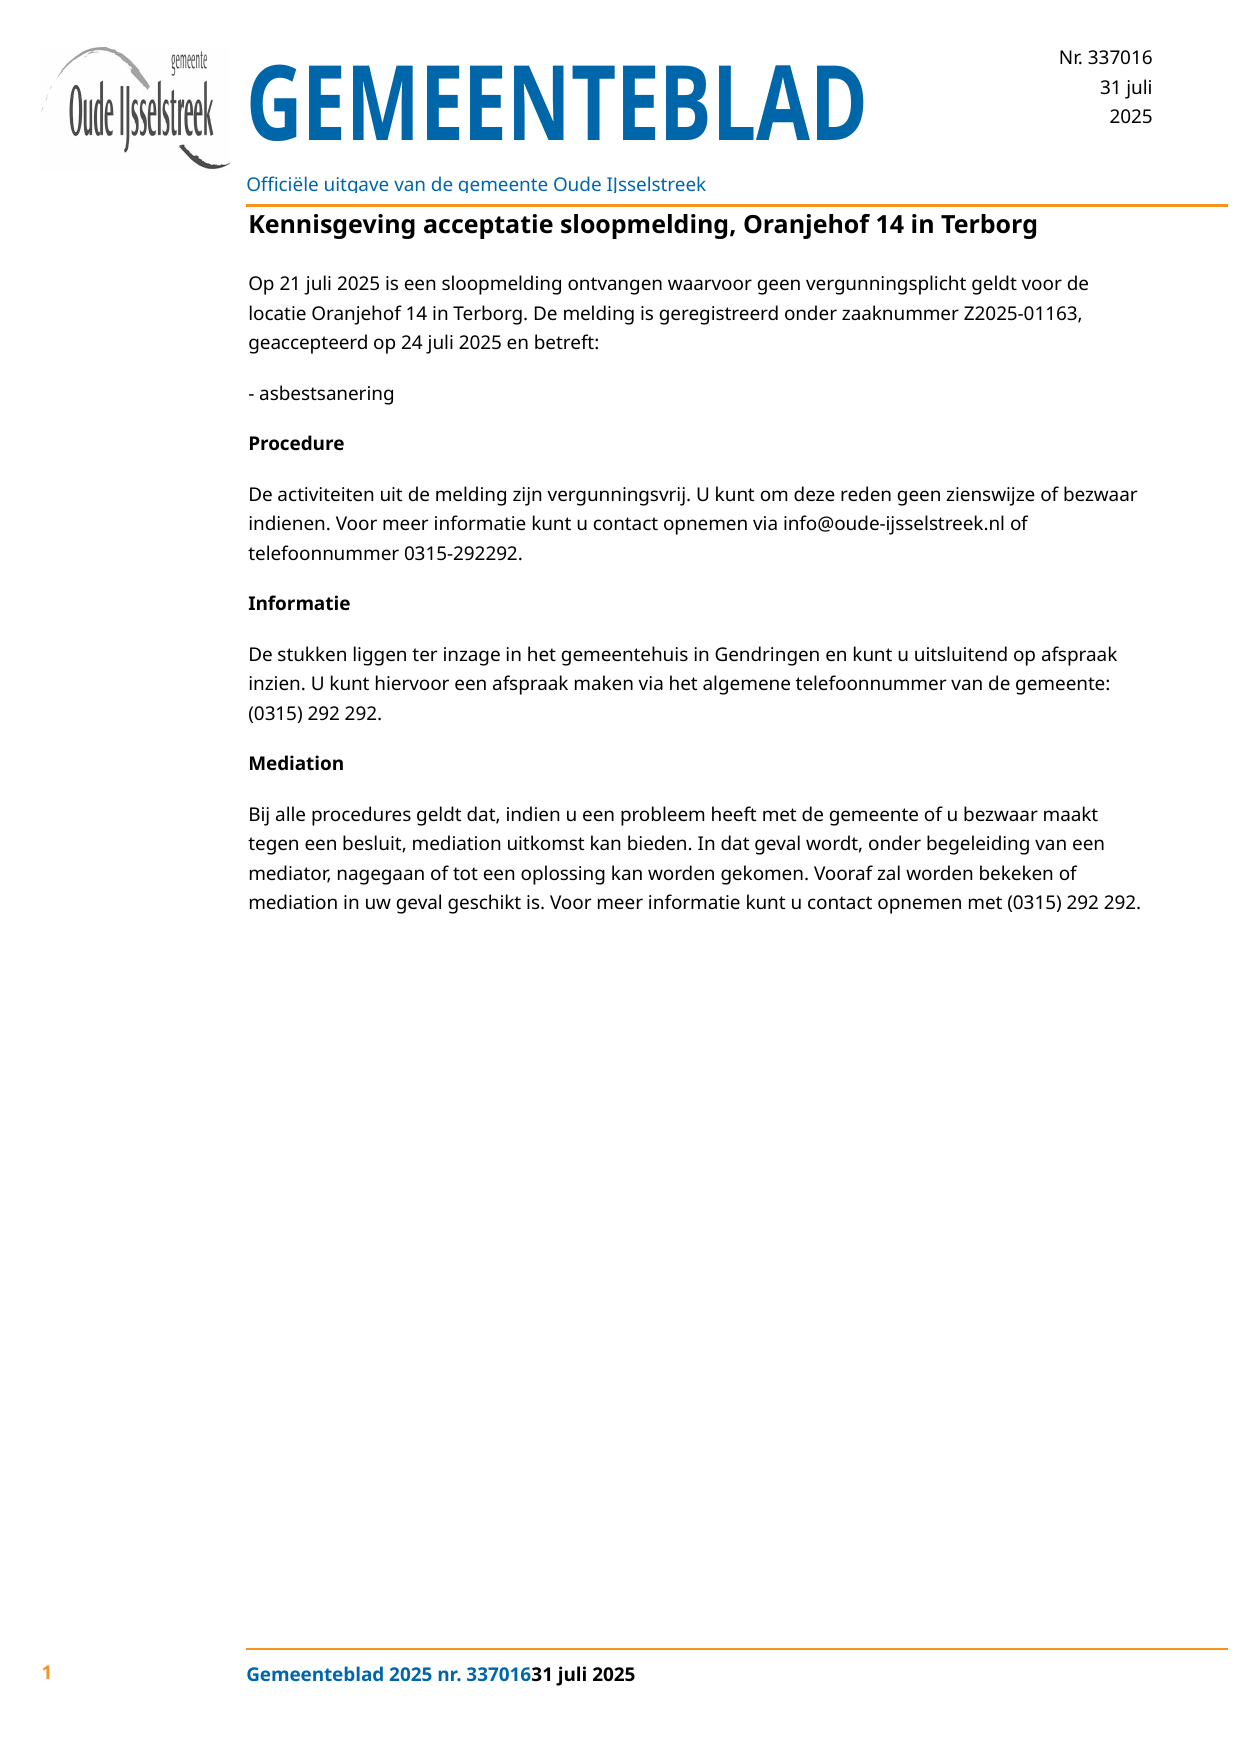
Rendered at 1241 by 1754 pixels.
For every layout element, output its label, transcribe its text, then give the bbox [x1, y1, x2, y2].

text De activiteiten uit de melding zijn vergunningsvrij. U kunt om deze reden geen zienswijze of bezwaar indienen. Voor meer informatie kunt u contact opnemen via info@oude-ijsselstreek.nl of telefoonnummer 0315-292292. [248, 481, 1152, 566]
picture [41, 47, 231, 172]
text De stukken liggen ter inzage in het gemeentehuis in Gendringen en kunt u uitsluitend op afspraak inzien. U kunt hiervoor een afspraak maken via het algemene telefoonnummer van de gemeente: (0315) 292 292. [248, 641, 1152, 726]
text Procedure [248, 430, 1152, 456]
text Informatie [248, 590, 1152, 616]
text Mediation [248, 750, 1152, 776]
text Op 21 juli 2025 is een sloopmelding ontvangen waarvoor geen vergunningsplicht geldt voor de locatie Oranjehof 14 in Terborg. De melding is geregistreerd onder zaaknummer Z2025-01163, geaccepteerd op 24 juli 2025 en betreft: [248, 270, 1152, 355]
text - asbestsanering [248, 380, 1152, 406]
text Bij alle procedures geldt dat, indien u een probleem heeft met de gemeente of u bezwaar maakt tegen een besluit, mediation uitkomst kan bieden. In dat geval wordt, onder begeleiding van een mediator, nagegaan of tot een oplossing kan worden gekomen. Vooraf zal worden bekeken of mediation in uw geval geschikt is. Voor meer informatie kunt u contact opnemen met (0315) 292 292. [248, 801, 1152, 915]
text Kennisgeving acceptatie sloopmelding, Oranjehof 14 in Terborg [248, 207, 1152, 241]
